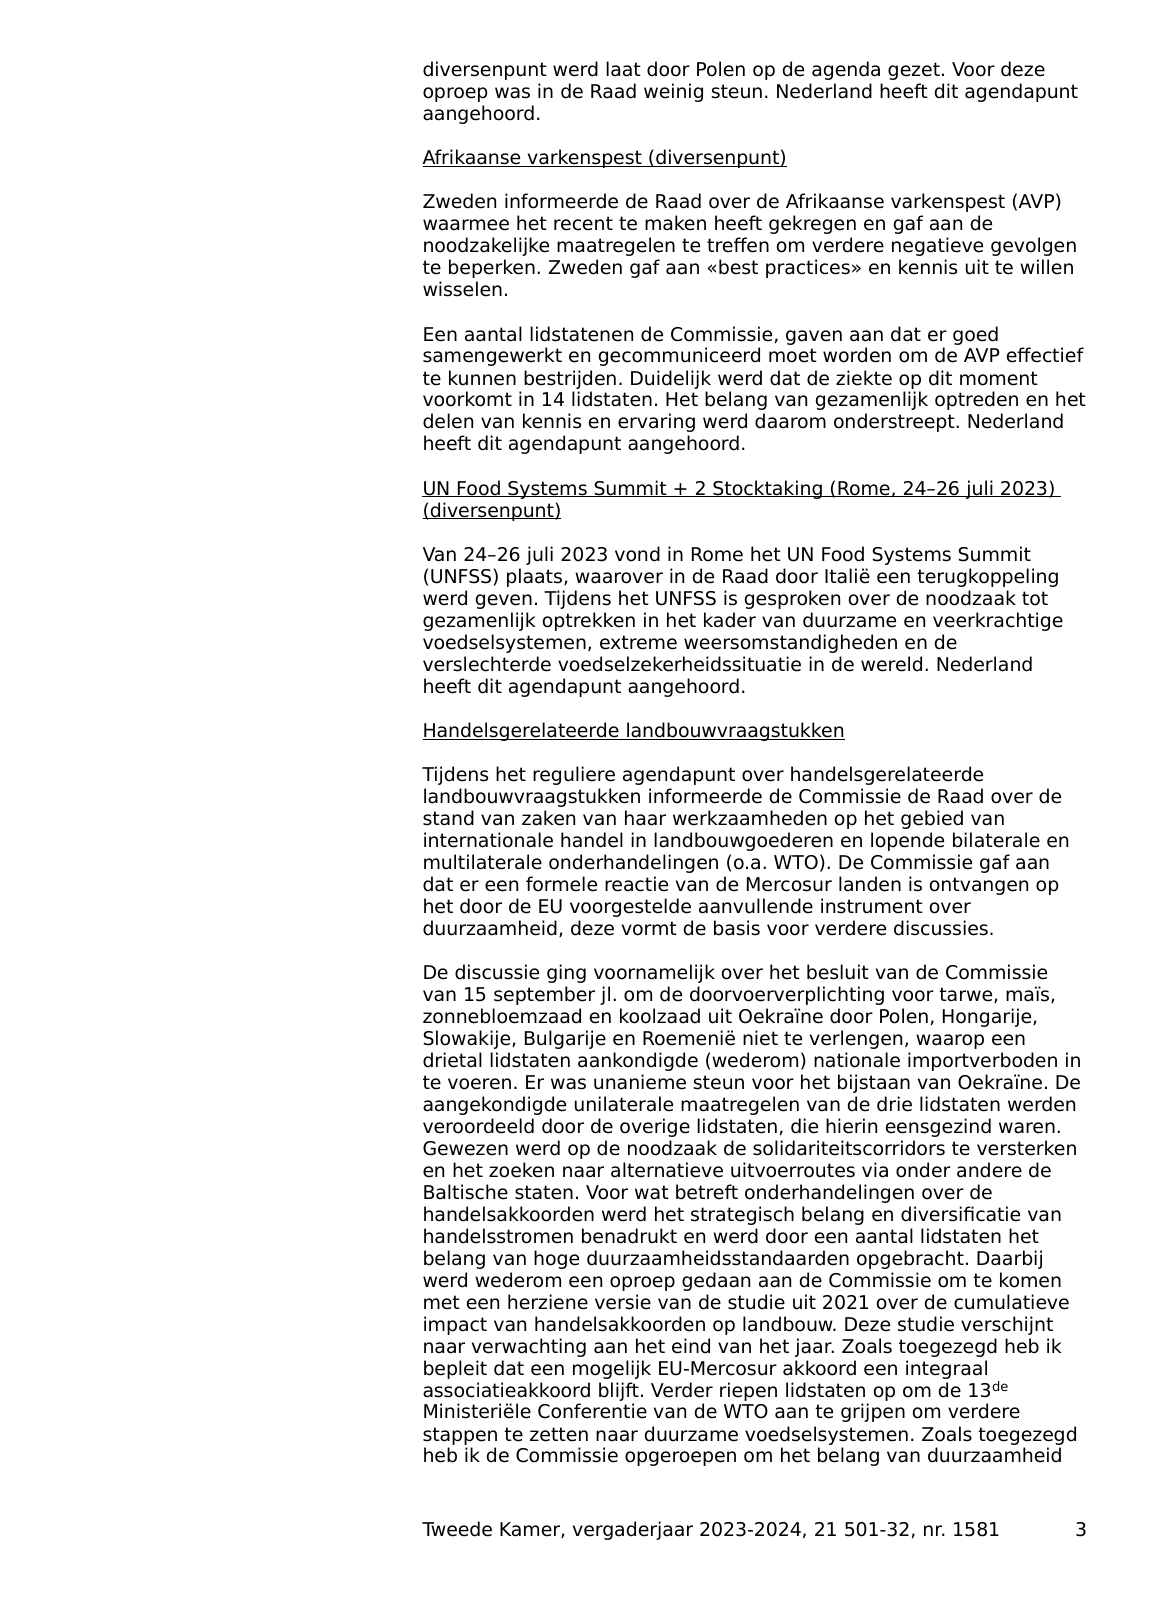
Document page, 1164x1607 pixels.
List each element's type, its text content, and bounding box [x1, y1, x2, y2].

text Tijdens het reguliere agendapunt over handelsgerelateerde landbouwvraagstukken informeerde de Commissie de Raad over de stand van zaken van haar werkzaamheden op het gebied van internationale handel in landbouwgoederen en lopende bilaterale en multilaterale onderhandelingen (o.a. WTO). De Commissie gaf aan dat er een formele reactie van de Mercosur landen is ontvangen op het door de EU voorgestelde aanvullende instrument over duurzaamheid, deze vormt de basis voor verdere discussies. [422, 764, 1087, 940]
text Zweden informeerde de Raad over de Afrikaanse varkenspest (AVP) waarmee het recent te maken heeft gekregen en gaf aan de noodzakelijke maatregelen te treffen om verdere negatieve gevolgen te beperken. Zweden gaf aan «best practices» en kennis uit te willen wisselen. [422, 191, 1087, 301]
text Van 24–26 juli 2023 vond in Rome het UN Food Systems Summit (UNFSS) plaats, waarover in de Raad door Italië een terugkoppeling werd geven. Tijdens het UNFSS is gesproken over de noodzaak tot gezamenlijk optrekken in het kader van duurzame en veerkrachtige voedselsystemen, extreme weersomstandigheden en de verslechterde voedselzekerheidssituatie in de wereld. Nederland heeft dit agendapunt aangehoord. [422, 544, 1087, 697]
text Een aantal lidstatenen de Commissie, gaven aan dat er goed samengewerkt en gecommuniceerd moet worden om de AVP effectief te kunnen bestrijden. Duidelijk werd dat de ziekte op dit moment voorkomt in 14 lidstaten. Het belang van gezamenlijk optreden en het delen van kennis en ervaring werd daarom onderstreept. Nederland heeft dit agendapunt aangehoord. [422, 323, 1087, 455]
text De discussie ging voornamelijk over het besluit van de Commissie van 15 september jl. om de doorvoerverplichting voor tarwe, maïs, zonnebloemzaad en koolzaad uit Oekraïne door Polen, Hongarije, Slowakije, Bulgarije en Roemenië niet te verlengen, waarop een drietal lidstaten aankondigde (wederom) nationale importverboden in te voeren. Er was unanieme steun voor het bijstaan van Oekraïne. De aangekondigde unilaterale maatregelen van de drie lidstaten werden veroordeeld door de overige lidstaten, die hierin eensgezind waren. Gewezen werd op de noodzaak de solidariteitscorridors te versterken en het zoeken naar alternatieve uitvoerroutes via onder andere de Baltische staten. Voor wat betreft onderhandelingen over de handelsakkoorden werd het strategisch belang en diversificatie van handelsstromen benadrukt en werd door een aantal lidstaten het belang van hoge duurzaamheidsstandaarden opgebracht. Daarbij werd wederom een oproep gedaan aan de Commissie om te komen met een herziene versie van de studie uit 2021 over de cumulatieve impact van handelsakkoorden op landbouw. Deze studie verschijnt naar verwachting aan het eind van het jaar. Zoals toegezegd heb ik bepleit dat een mogelijk EU-Mercosur akkoord een integraal associatieakkoord blijft. Verder riepen lidstaten op om de 13de Ministeriële Conferentie van de WTO aan te grijpen om verdere stappen te zetten naar duurzame voedselsystemen. Zoals toegezegd heb ik de Commissie opgeroepen om het belang van duurzaamheid [422, 962, 1087, 1467]
subtitle Handelsgerelateerde landbouwvraagstukken [422, 720, 1087, 742]
subtitle Afrikaanse varkenspest (diversenpunt) [422, 147, 1087, 169]
text diversenpunt werd laat door Polen op de agenda gezet. Voor deze oproep was in de Raad weinig steun. Nederland heeft dit agendapunt aangehoord. [422, 59, 1087, 125]
subtitle UN Food Systems Summit + 2 Stocktaking (Rome, 24–26 juli 2023) (diversenpunt) [422, 477, 1087, 521]
